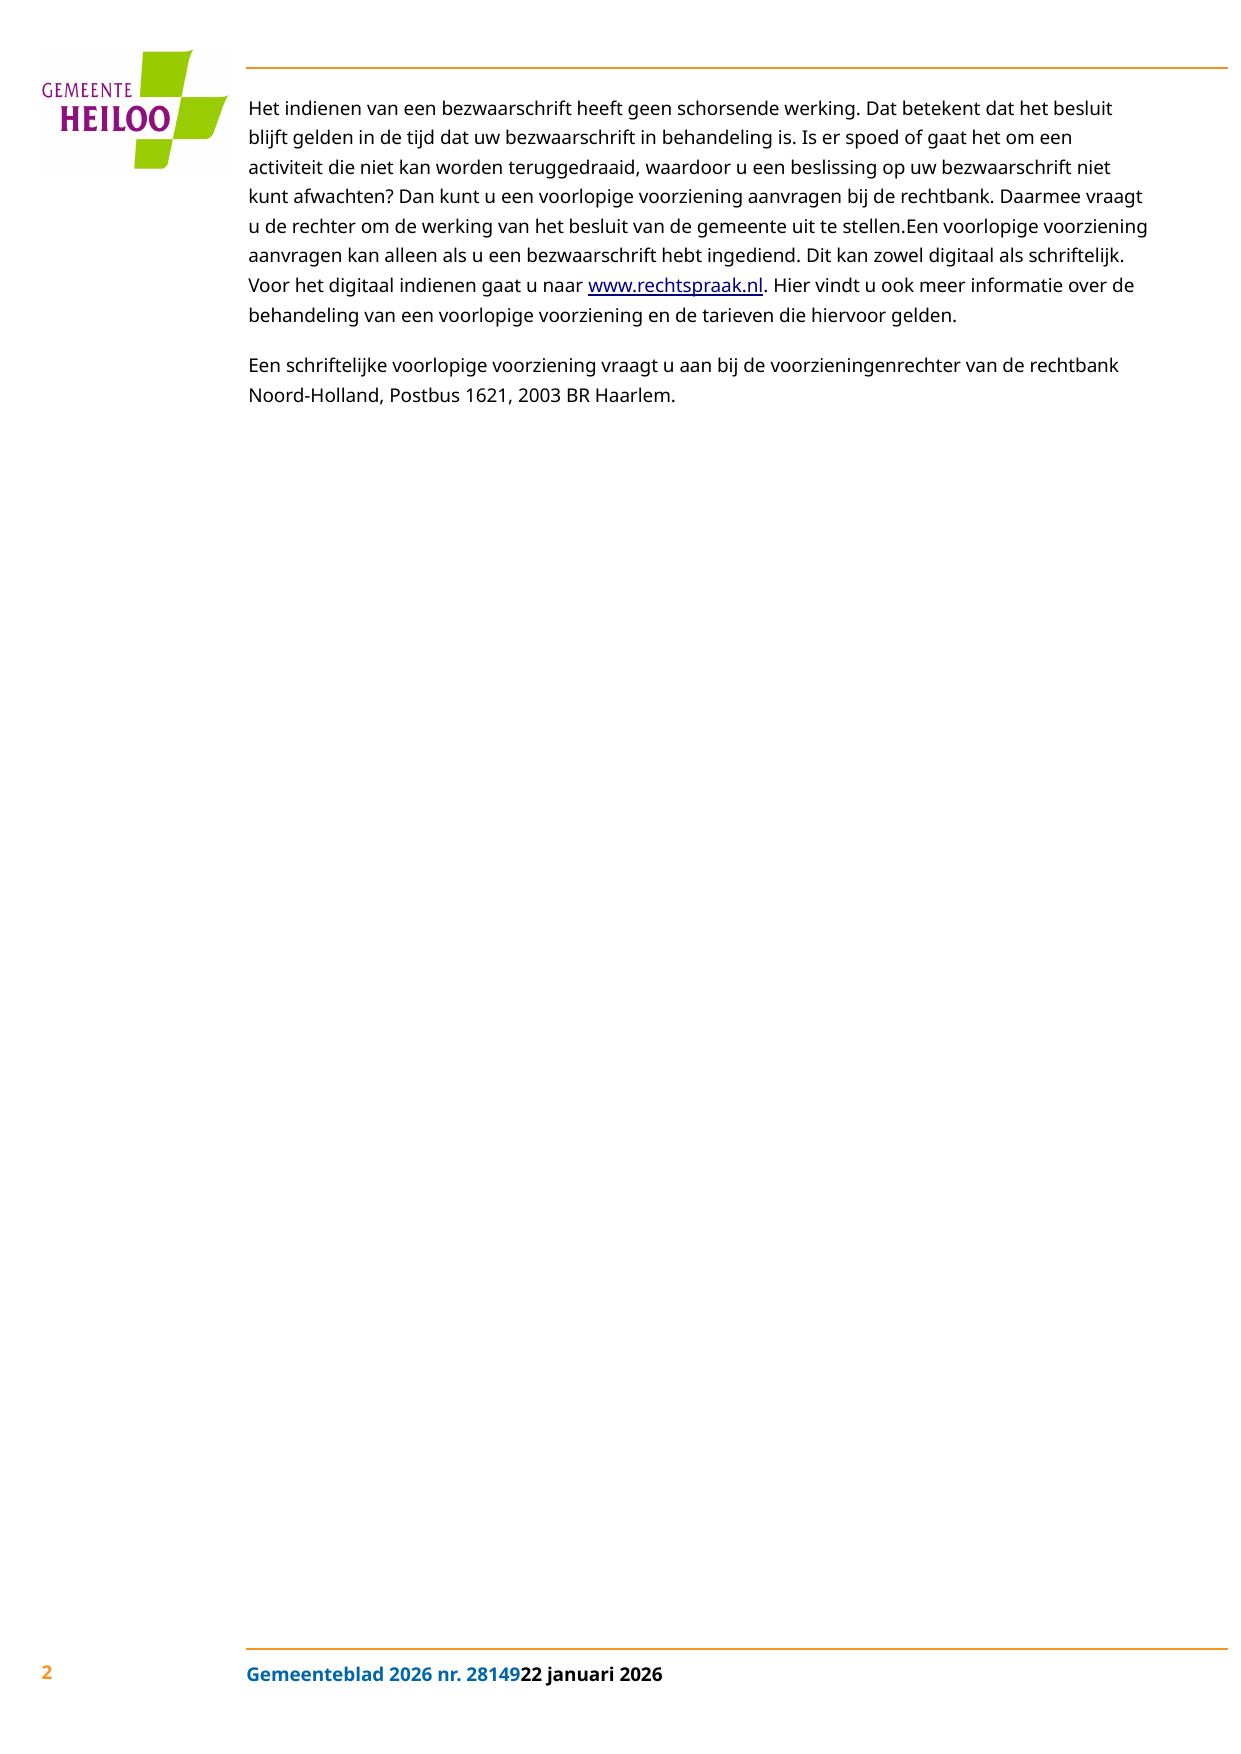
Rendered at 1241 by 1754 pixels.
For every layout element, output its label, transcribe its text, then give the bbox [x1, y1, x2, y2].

text Een schriftelijke voorlopige voorziening vraagt u aan bij de voorzieningenrechter van de rechtbank Noord-Holland, Postbus 1621, 2003 BR Haarlem. [248, 352, 1152, 408]
picture [41, 47, 231, 172]
text Het indienen van een bezwaarschrift heeft geen schorsende werking. Dat betekent dat het besluit blijft gelden in de tijd dat uw bezwaarschrift in behandeling is. Is er spoed of gaat het om een activiteit die niet kan worden teruggedraaid, waardoor u een beslissing op uw bezwaarschrift niet kunt afwachten? Dan kunt u een voorlopige voorziening aanvragen bij de rechtbank. Daarmee vraagt u de rechter om de werking van het besluit van de gemeente uit te stellen.Een voorlopige voorziening aanvragen kan alleen als u een bezwaarschrift hebt ingediend. Dit kan zowel digitaal als schriftelijk. Voor het digitaal indienen gaat u naar www.rechtspraak.nl. Hier vindt u ook meer informatie over de behandeling van een voorlopige voorziening en de tarieven die hiervoor gelden. [248, 95, 1152, 328]
